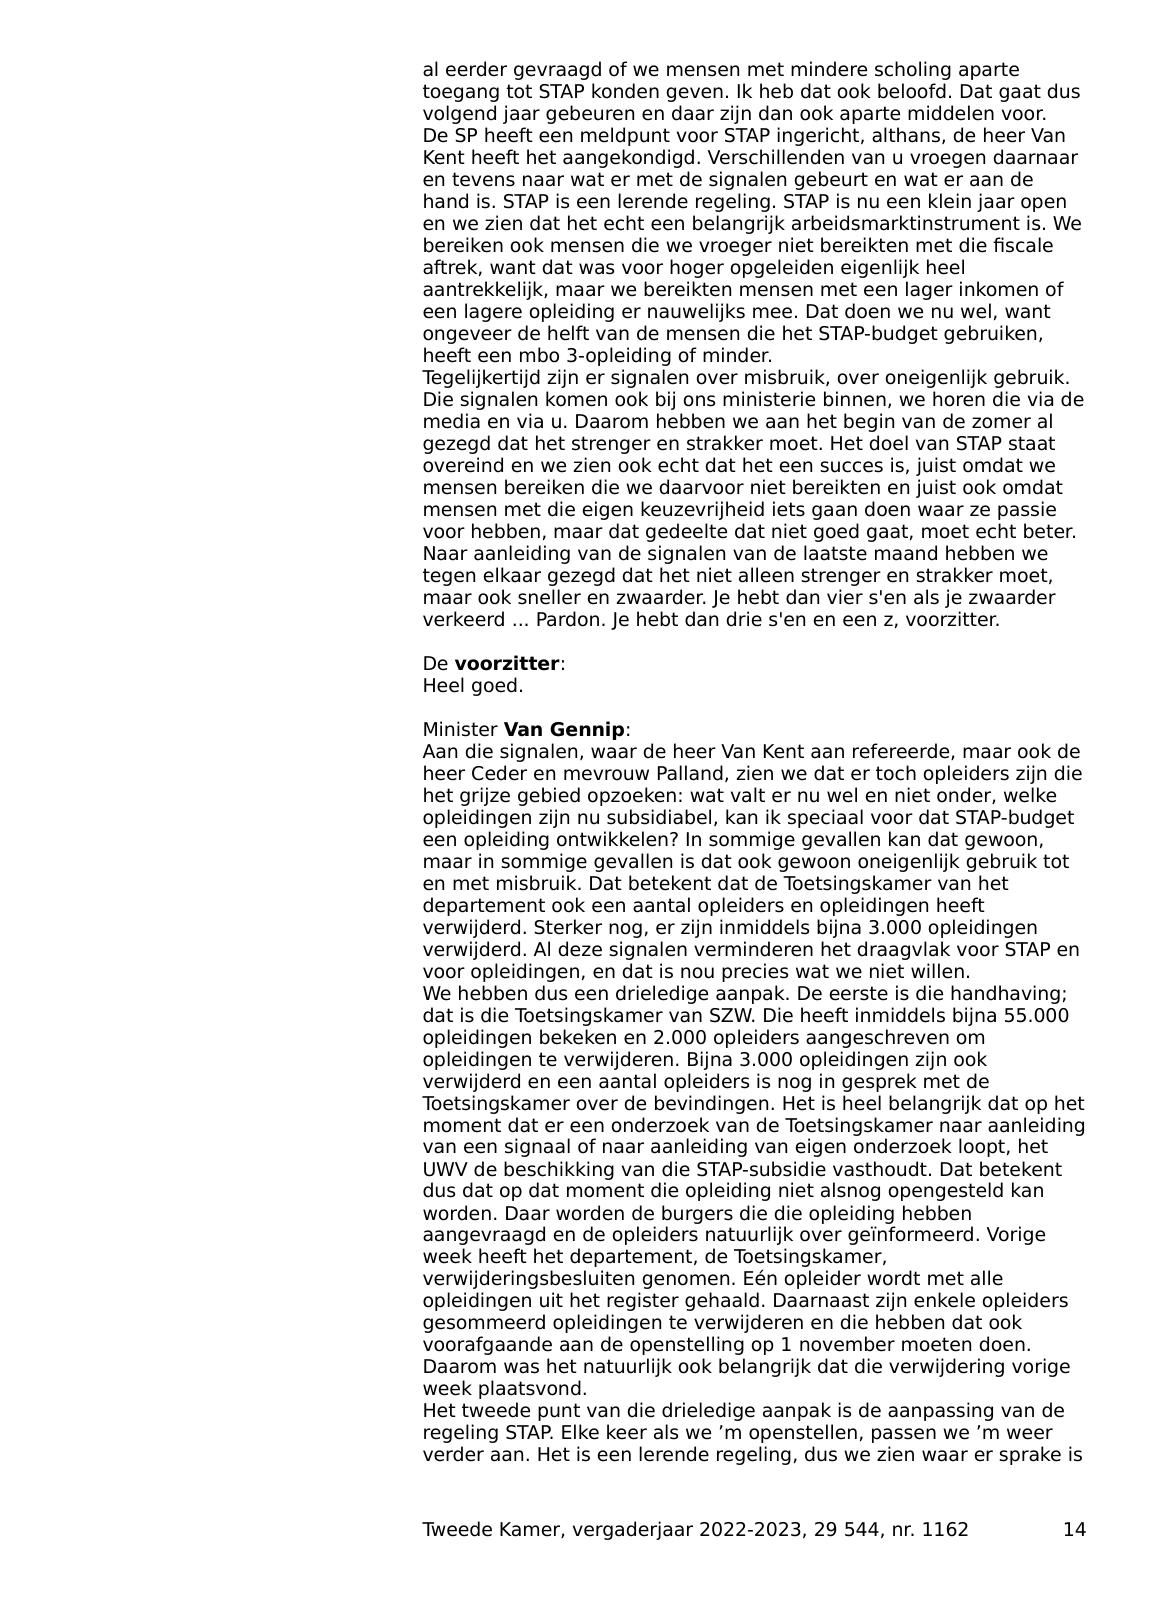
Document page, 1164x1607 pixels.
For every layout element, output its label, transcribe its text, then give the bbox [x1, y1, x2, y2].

text Aan die signalen, waar de heer Van Kent aan refereerde, maar ook de heer Ceder en mevrouw Palland, zien we dat er toch opleiders zijn die het grijze gebied opzoeken: wat valt er nu wel en niet onder, welke opleidingen zijn nu subsidiabel, kan ik speciaal voor dat STAP-budget een opleiding ontwikkelen? In sommige gevallen kan dat gewoon, maar in sommige gevallen is dat ook gewoon oneigenlijk gebruik tot en met misbruik. Dat betekent dat de Toetsingskamer van het departement ook een aantal opleiders en opleidingen heeft verwijderd. Sterker nog, er zijn inmiddels bijna 3.000 opleidingen verwijderd. Al deze signalen verminderen het draagvlak voor STAP en voor opleidingen, en dat is nou precies wat we niet willen. [422, 741, 1087, 983]
text al eerder gevraagd of we mensen met mindere scholing aparte toegang tot STAP konden geven. Ik heb dat ook beloofd. Dat gaat dus volgend jaar gebeuren en daar zijn dan ook aparte middelen voor. [422, 59, 1087, 125]
text Het tweede punt van die drieledige aanpak is de aanpassing van de regeling STAP. Elke keer als we ’m openstellen, passen we ’m weer verder aan. Het is een lerende regeling, dus we zien waar er sprake is [422, 1400, 1087, 1466]
text Tegelijkertijd zijn er signalen over misbruik, over oneigenlijk gebruik. Die signalen komen ook bij ons ministerie binnen, we horen die via de media en via u. Daarom hebben we aan het begin van de zomer al gezegd dat het strenger en strakker moet. Het doel van STAP staat overeind en we zien ook echt dat het een succes is, juist omdat we mensen bereiken die we daarvoor niet bereikten en juist ook omdat mensen met die eigen keuzevrijheid iets gaan doen waar ze passie voor hebben, maar dat gedeelte dat niet goed gaat, moet echt beter. Naar aanleiding van de signalen van de laatste maand hebben we tegen elkaar gezegd dat het niet alleen strenger en strakker moet, maar ook sneller en zwaarder. Je hebt dan vier s'en als je zwaarder verkeerd ... Pardon. Je hebt dan drie s'en en een z, voorzitter. [422, 367, 1087, 631]
text De SP heeft een meldpunt voor STAP ingericht, althans, de heer Van Kent heeft het aangekondigd. Verschillenden van u vroegen daarnaar en tevens naar wat er met de signalen gebeurt en wat er aan de hand is. STAP is een lerende regeling. STAP is nu een klein jaar open en we zien dat het echt een belangrijk arbeidsmarktinstrument is. We bereiken ook mensen die we vroeger niet bereikten met die fiscale aftrek, want dat was voor hoger opgeleiden eigenlijk heel aantrekkelijk, maar we bereikten mensen met een lager inkomen of een lagere opleiding er nauwelijks mee. Dat doen we nu wel, want ongeveer de helft van de mensen die het STAP-budget gebruiken, heeft een mbo 3-opleiding of minder. [422, 125, 1087, 367]
text Minister Van Gennip: [422, 719, 1087, 741]
text Heel goed. [422, 675, 1087, 697]
text We hebben dus een drieledige aanpak. De eerste is die handhaving; dat is die Toetsingskamer van SZW. Die heeft inmiddels bijna 55.000 opleidingen bekeken en 2.000 opleiders aangeschreven om opleidingen te verwijderen. Bijna 3.000 opleidingen zijn ook verwijderd en een aantal opleiders is nog in gesprek met de Toetsingskamer over de bevindingen. Het is heel belangrijk dat op het moment dat er een onderzoek van de Toetsingskamer naar aanleiding van een signaal of naar aanleiding van eigen onderzoek loopt, het UWV de beschikking van die STAP-subsidie vasthoudt. Dat betekent dus dat op dat moment die opleiding niet alsnog opengesteld kan worden. Daar worden de burgers die die opleiding hebben aangevraagd en de opleiders natuurlijk over geïnformeerd. Vorige week heeft het departement, de Toetsingskamer, verwijderingsbesluiten genomen. Eén opleider wordt met alle opleidingen uit het register gehaald. Daarnaast zijn enkele opleiders gesommeerd opleidingen te verwijderen en die hebben dat ook voorafgaande aan de openstelling op 1 november moeten doen. Daarom was het natuurlijk ook belangrijk dat die verwijdering vorige week plaatsvond. [422, 983, 1087, 1400]
text De voorzitter: [422, 653, 1087, 675]
